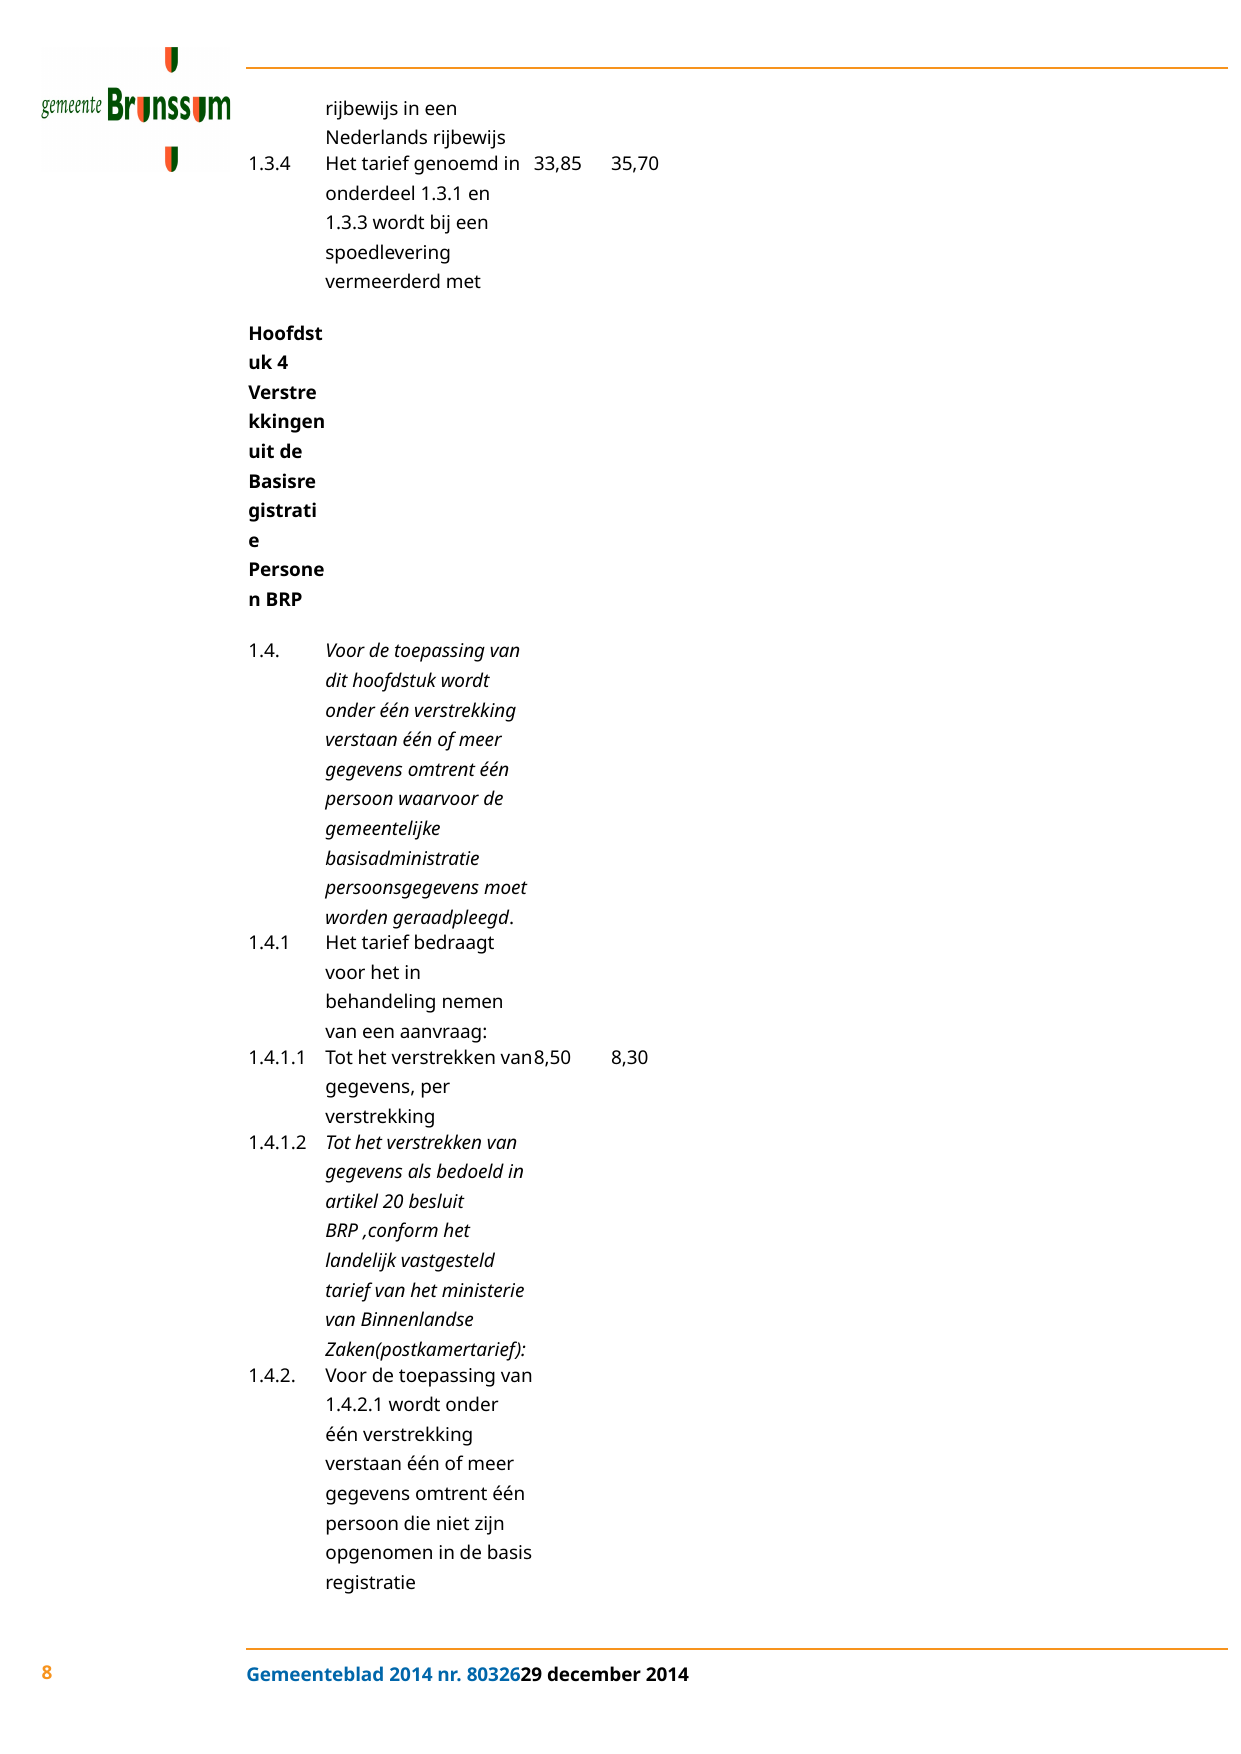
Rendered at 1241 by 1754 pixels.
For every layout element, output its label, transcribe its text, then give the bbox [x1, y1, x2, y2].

table_cell 1.4.1 [248, 930, 325, 1044]
table_cell 1.4.1.2 [248, 1129, 325, 1362]
table_cell Het tarief bedraagt voor het in behandeling nemen van een aanvraag: [325, 930, 533, 1044]
table_cell [611, 1129, 688, 1362]
table_cell 1.4.2. [248, 1362, 325, 1594]
table_cell [611, 95, 688, 150]
table_cell [325, 320, 533, 612]
table_cell Tot het verstrekken van gegevens, per verstrekking [325, 1044, 533, 1129]
picture [41, 47, 231, 172]
table_cell 1.4.1.1 [248, 1044, 325, 1129]
table_cell [534, 294, 611, 320]
table_cell [325, 294, 533, 320]
table_cell Voor de toepassing van dit hoofdstuk wordt onder één verstrekking verstaan één of meer gegevens omtrent één persoon waarvoor de gemeentelijke basisadministratie persoonsgegevens moet worden geraadpleegd. [325, 638, 533, 929]
table_cell [611, 930, 688, 1044]
table_cell Het tarief genoemd in onderdeel 1.3.1 en 1.3.3 wordt bij een spoedlevering vermeerderd met [325, 150, 533, 294]
table_cell [325, 612, 533, 638]
table_cell rijbewijs in een Nederlands rijbewijs [325, 95, 533, 150]
table_cell 8,50 [534, 1044, 611, 1129]
table_cell [534, 95, 611, 150]
table_cell [248, 612, 325, 638]
table_cell [534, 1362, 611, 1594]
table_cell [611, 612, 688, 638]
table_cell [248, 294, 325, 320]
table_cell [611, 638, 688, 929]
table_cell 1.3.4 [248, 150, 325, 294]
table_cell Voor de toepassing van 1.4.2.1 wordt onder één verstrekking verstaan één of meer gegevens omtrent één persoon die niet zijn opgenomen in de basis registratie [325, 1362, 533, 1594]
table_cell [534, 638, 611, 929]
table_cell 35,70 [611, 150, 688, 294]
table_cell [611, 1362, 688, 1594]
table_cell [534, 1129, 611, 1362]
table_cell 8,30 [611, 1044, 688, 1129]
table_cell [534, 612, 611, 638]
table_cell [534, 930, 611, 1044]
table_cell [611, 294, 688, 320]
table_cell [248, 95, 325, 150]
table_cell 33,85 [534, 150, 611, 294]
table_cell 1.4. [248, 638, 325, 929]
table_cell Hoofdstuk 4 Verstrekkingen uit de Basisregistratie Personen BRP [248, 320, 325, 612]
table_cell Tot het verstrekken van gegevens als bedoeld in artikel 20 besluit BRP ,conform het landelijk vastgesteld tarief van het ministerie van Binnenlandse Zaken(postkamertarief): [325, 1129, 533, 1362]
